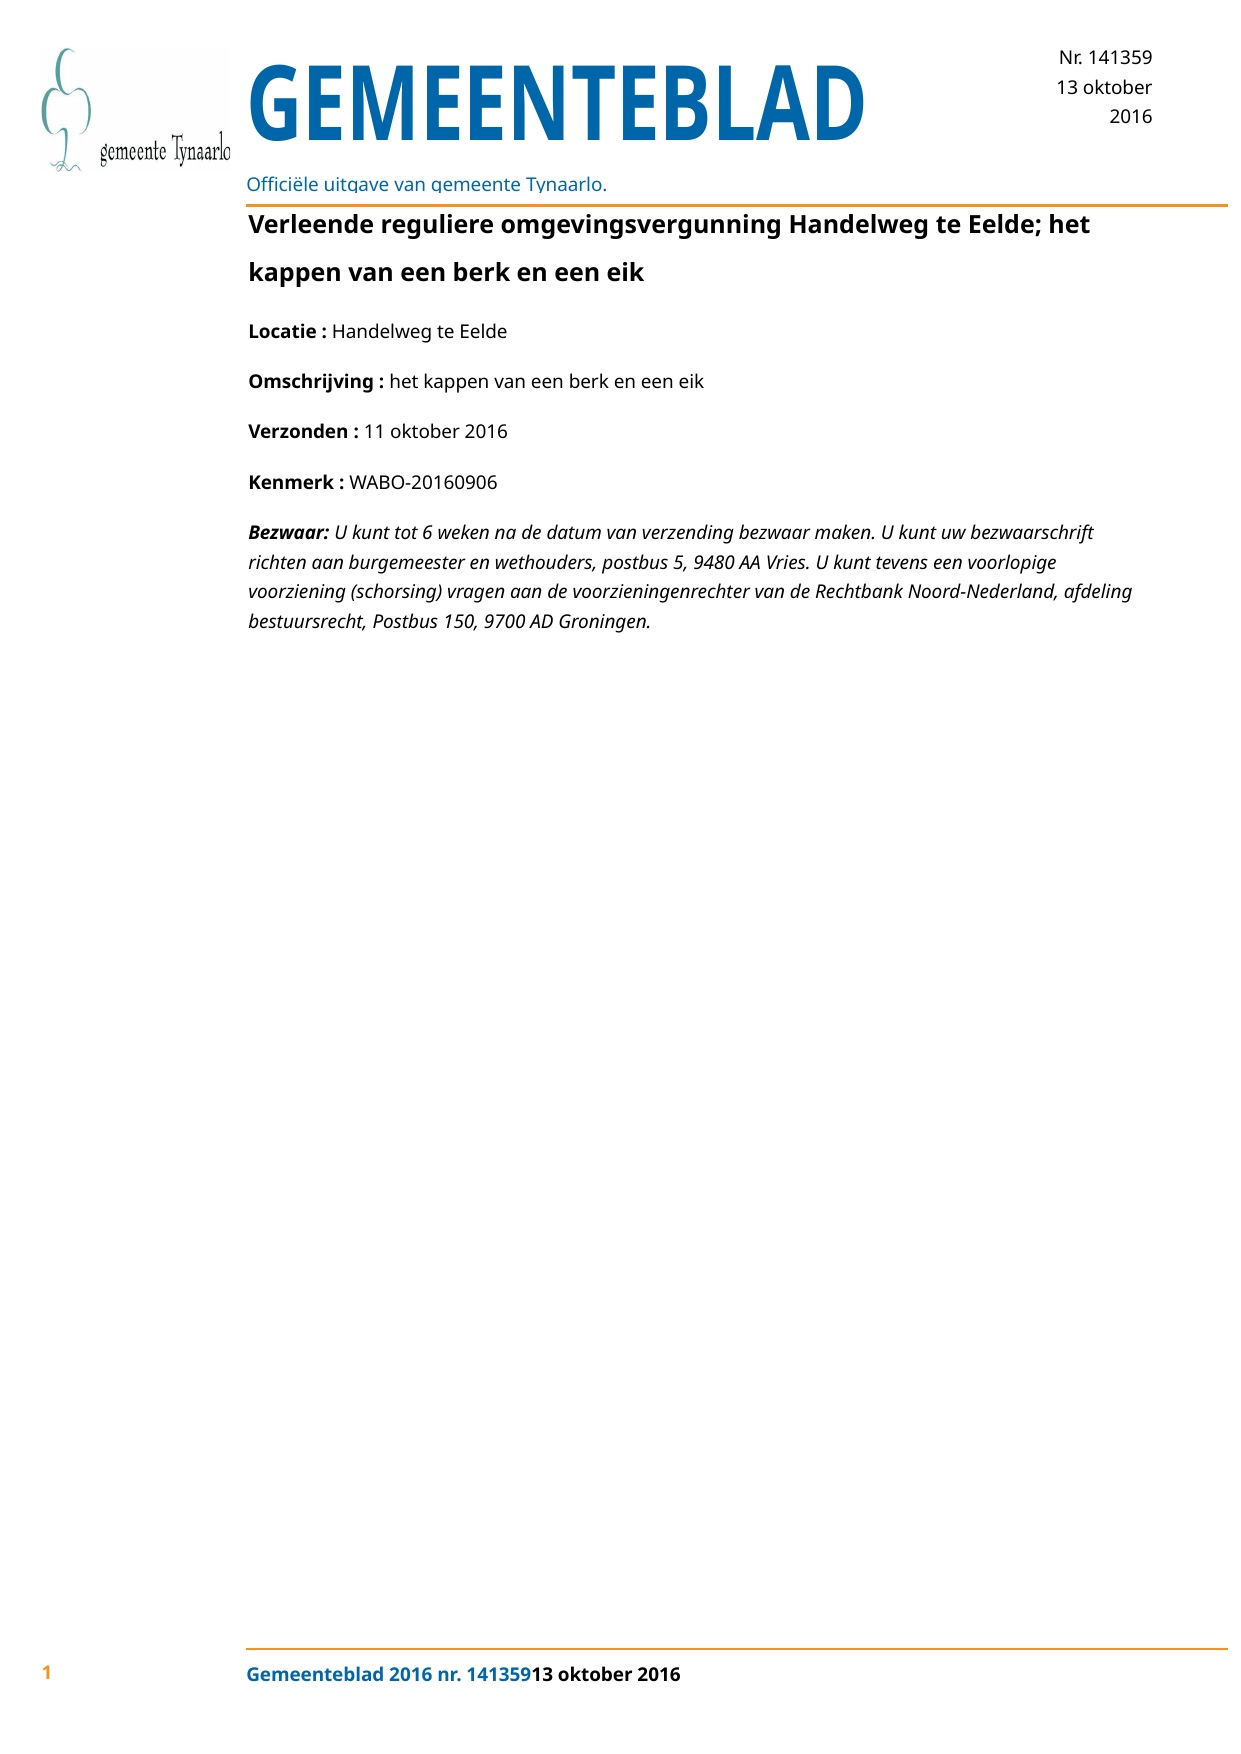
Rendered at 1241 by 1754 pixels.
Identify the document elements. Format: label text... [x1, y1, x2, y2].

picture [41, 47, 231, 172]
text Omschrijving : het kappen van een berk en een eik [248, 368, 1152, 394]
text Bezwaar: U kunt tot 6 weken na de datum van verzending bezwaar maken. U kunt uw bezwaarschrift richten aan burgemeester en wethouders, postbus 5, 9480 AA Vries. U kunt tevens een voorlopige voorziening (schorsing) vragen aan de voorzieningenrechter van de Rechtbank Noord-Nederland, afdeling bestuursrecht, Postbus 150, 9700 AD Groningen. [248, 519, 1152, 634]
text Verzonden : 11 oktober 2016 [248, 419, 1152, 444]
text Verleende reguliere omgevingsvergunning Handelweg te Eelde; het kappen van een berk en een eik [248, 207, 1152, 288]
text Kenmerk : WABO-20160906 [248, 469, 1152, 495]
text Locatie : Handelweg te Eelde [248, 318, 1152, 344]
